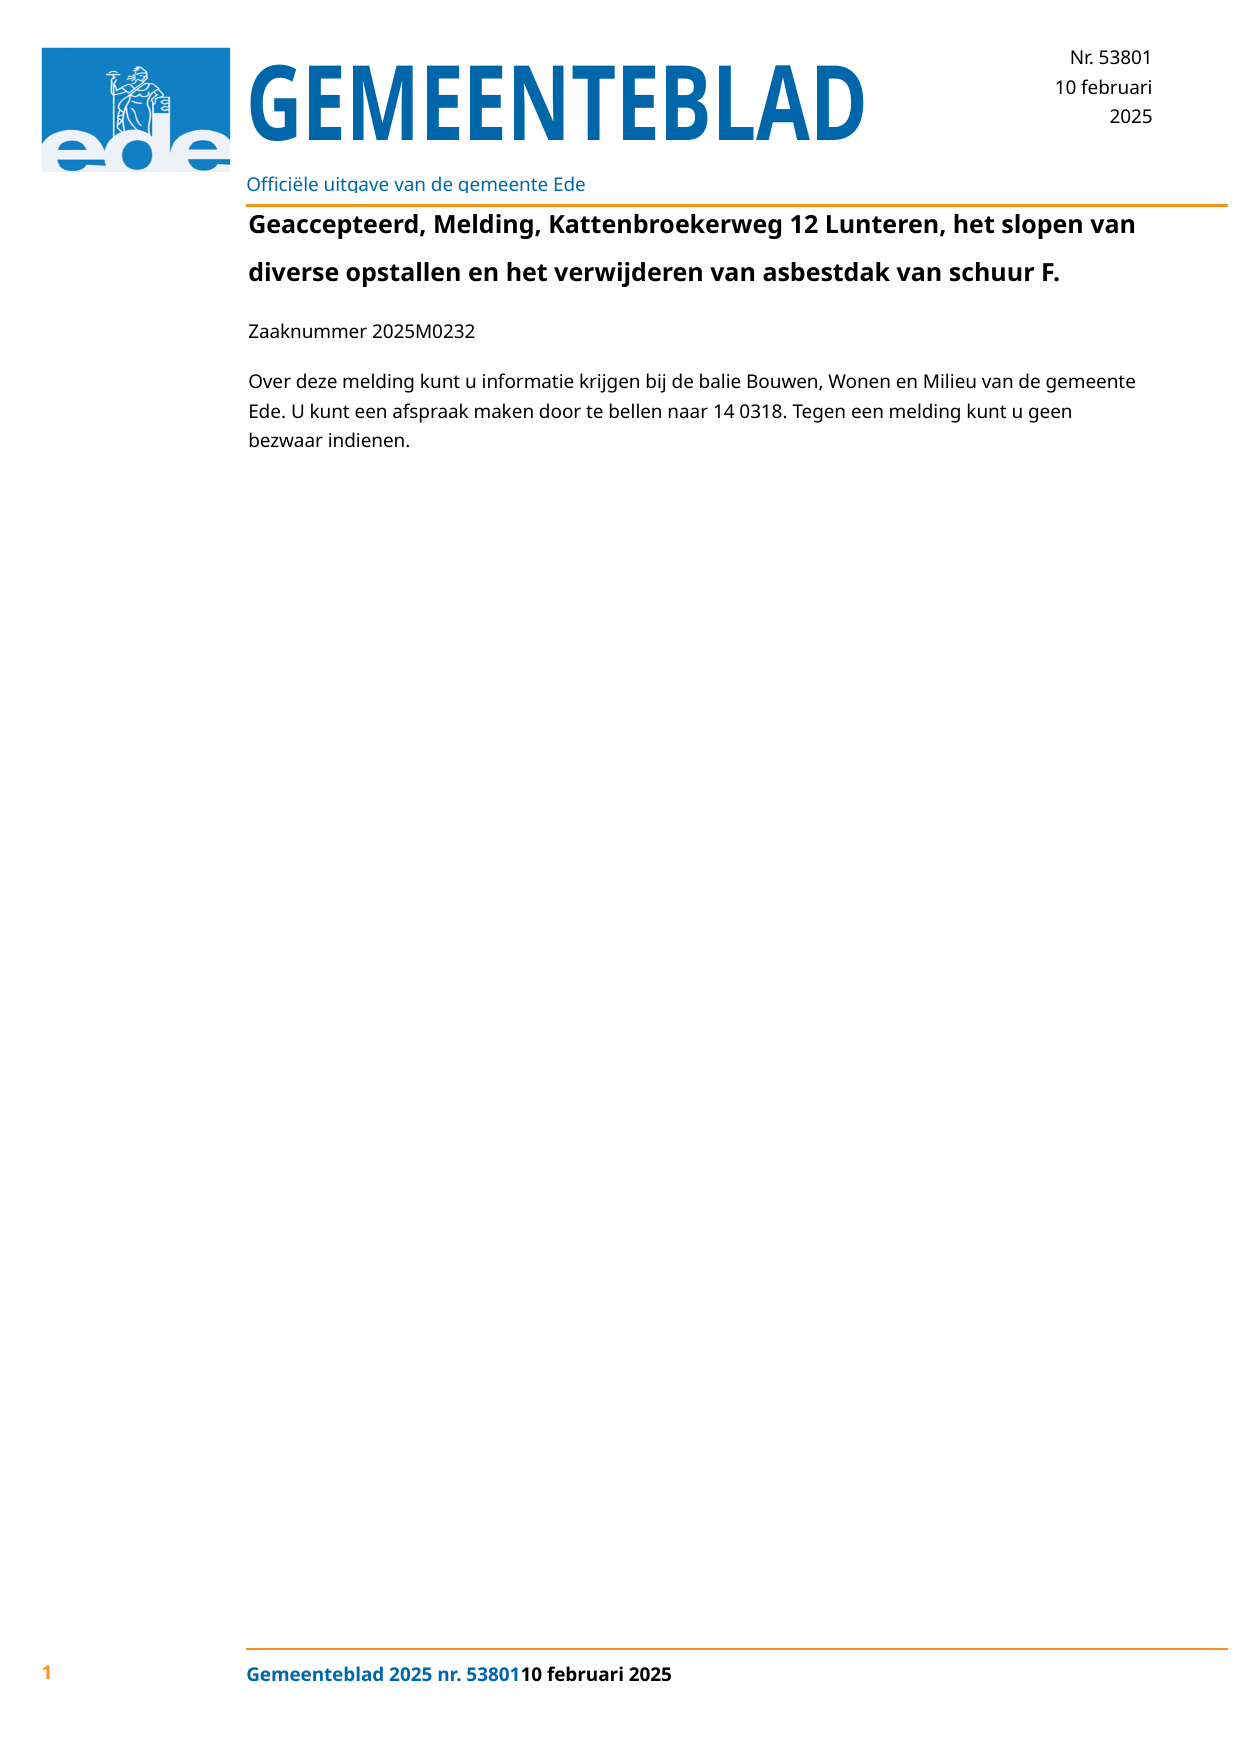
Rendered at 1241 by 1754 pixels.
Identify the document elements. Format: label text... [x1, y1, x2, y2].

text Zaaknummer 2025M0232 [248, 318, 1152, 344]
text Geaccepteerd, Melding, Kattenbroekerweg 12 Lunteren, het slopen van diverse opstallen en het verwijderen van asbestdak van schuur F. [248, 207, 1152, 288]
picture [41, 47, 231, 172]
text Over deze melding kunt u informatie krijgen bij de balie Bouwen, Wonen en Milieu van de gemeente Ede. U kunt een afspraak maken door te bellen naar 14 0318. Tegen een melding kunt u geen bezwaar indienen. [248, 368, 1152, 453]
